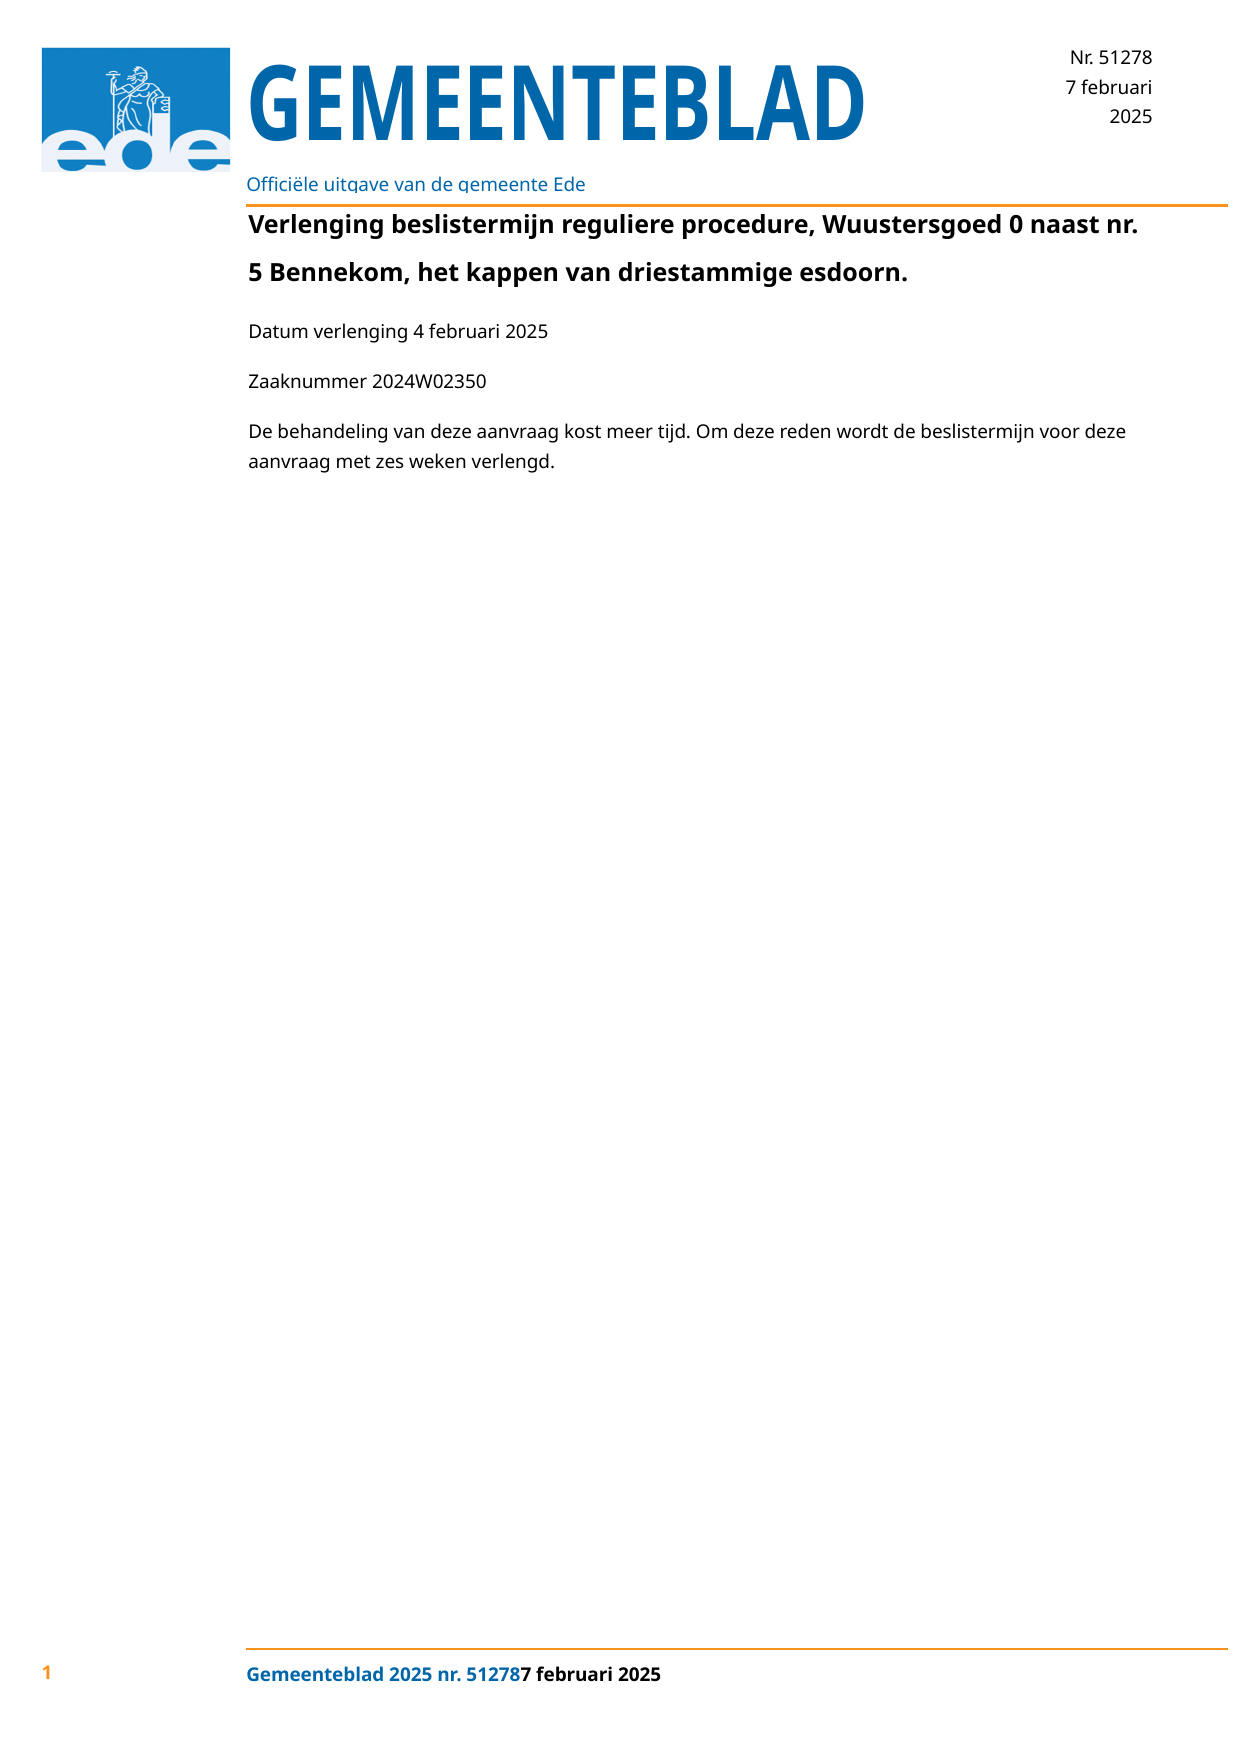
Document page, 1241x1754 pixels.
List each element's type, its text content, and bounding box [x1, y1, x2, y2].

picture [41, 47, 231, 172]
text Datum verlenging 4 februari 2025 [248, 318, 1152, 344]
text Zaaknummer 2024W02350 [248, 368, 1152, 394]
text Verlenging beslistermijn reguliere procedure, Wuustersgoed 0 naast nr. 5 Bennekom, het kappen van driestammige esdoorn. [248, 207, 1152, 288]
text De behandeling van deze aanvraag kost meer tijd. Om deze reden wordt de beslistermijn voor deze aanvraag met zes weken verlengd. [248, 419, 1152, 474]
